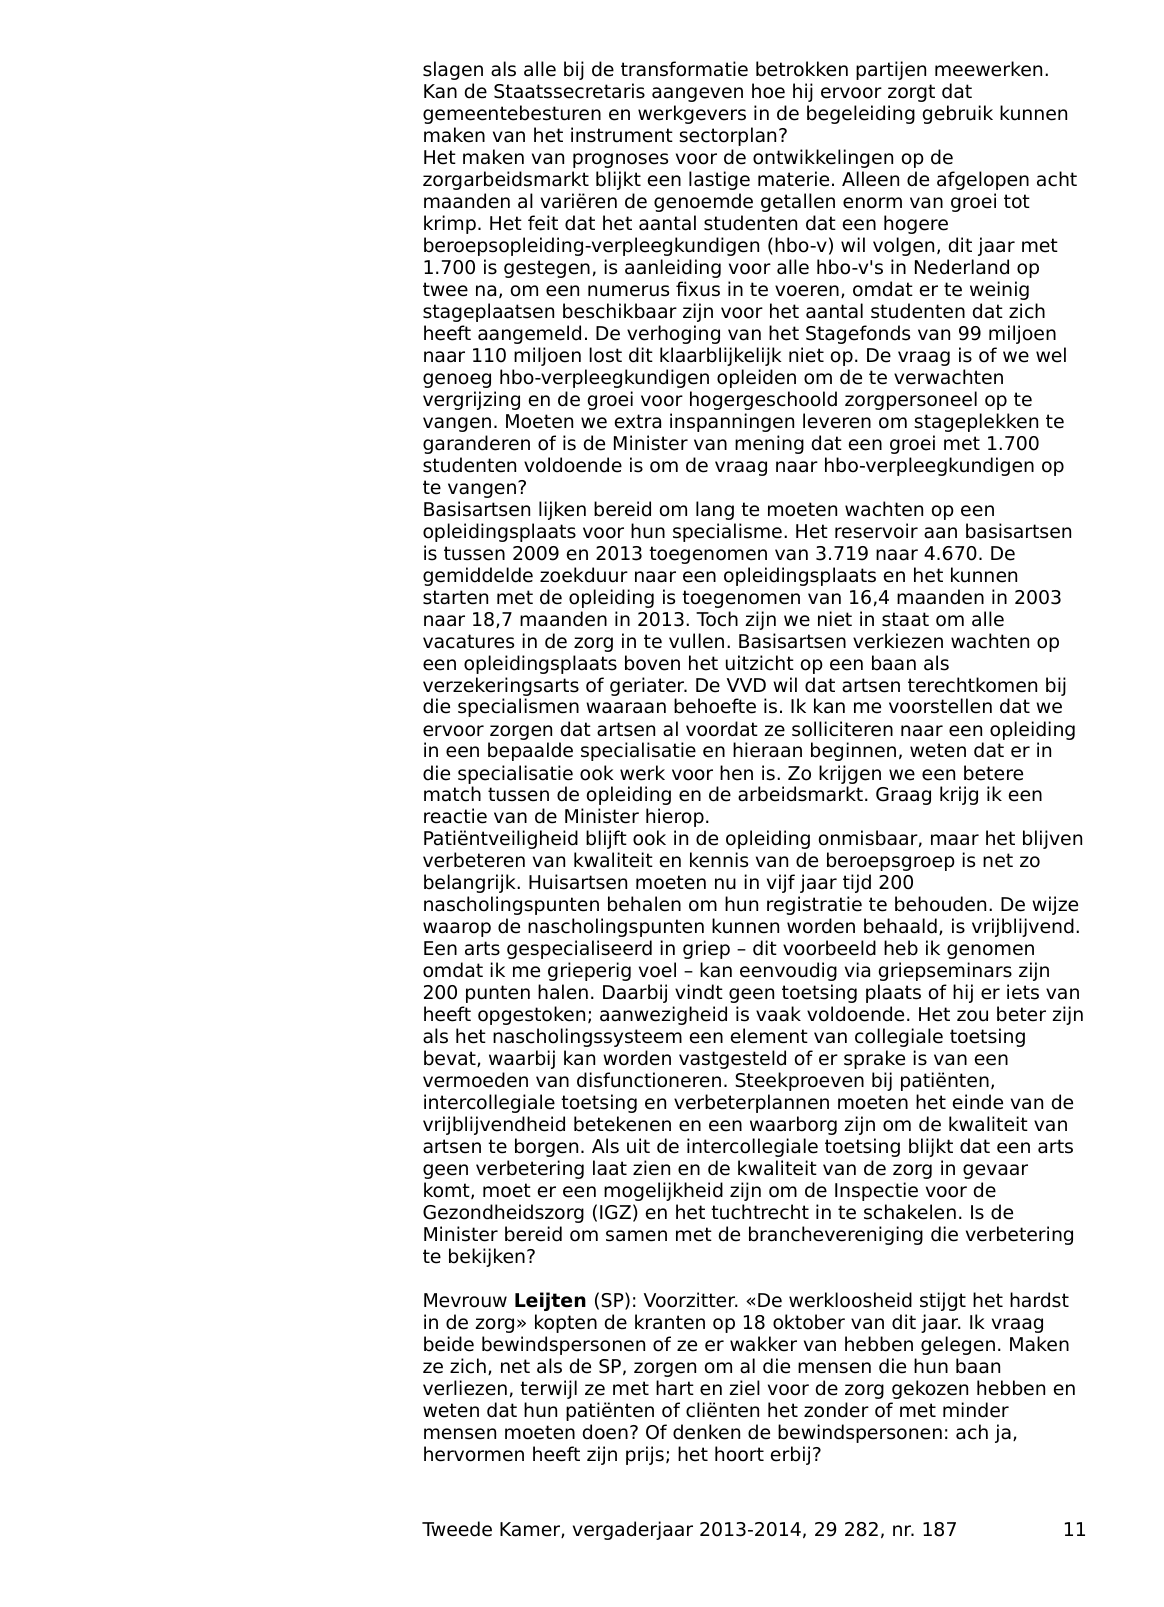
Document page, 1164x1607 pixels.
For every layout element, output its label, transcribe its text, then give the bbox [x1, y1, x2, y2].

text Basisartsen lijken bereid om lang te moeten wachten op een opleidingsplaats voor hun specialisme. Het reservoir aan basisartsen is tussen 2009 en 2013 toegenomen van 3.719 naar 4.670. De gemiddelde zoekduur naar een opleidingsplaats en het kunnen starten met de opleiding is toegenomen van 16,4 maanden in 2003 naar 18,7 maanden in 2013. Toch zijn we niet in staat om alle vacatures in de zorg in te vullen. Basisartsen verkiezen wachten op een opleidingsplaats boven het uitzicht op een baan als verzekeringsarts of geriater. De VVD wil dat artsen terechtkomen bij die specialismen waaraan behoefte is. Ik kan me voorstellen dat we ervoor zorgen dat artsen al voordat ze solliciteren naar een opleiding in een bepaalde specialisatie en hieraan beginnen, weten dat er in die specialisatie ook werk voor hen is. Zo krijgen we een betere match tussen de opleiding en de arbeidsmarkt. Graag krijg ik een reactie van de Minister hierop. [422, 499, 1087, 828]
text slagen als alle bij de transformatie betrokken partijen meewerken. Kan de Staatssecretaris aangeven hoe hij ervoor zorgt dat gemeentebesturen en werkgevers in de begeleiding gebruik kunnen maken van het instrument sectorplan? [422, 59, 1087, 147]
text Het maken van prognoses voor de ontwikkelingen op de zorgarbeidsmarkt blijkt een lastige materie. Alleen de afgelopen acht maanden al variëren de genoemde getallen enorm van groei tot krimp. Het feit dat het aantal studenten dat een hogere beroepsopleiding-verpleegkundigen (hbo-v) wil volgen, dit jaar met 1.700 is gestegen, is aanleiding voor alle hbo-v's in Nederland op twee na, om een numerus fixus in te voeren, omdat er te weinig stageplaatsen beschikbaar zijn voor het aantal studenten dat zich heeft aangemeld. De verhoging van het Stagefonds van 99 miljoen naar 110 miljoen lost dit klaarblijkelijk niet op. De vraag is of we wel genoeg hbo-verpleegkundigen opleiden om de te verwachten vergrijzing en de groei voor hogergeschoold zorgpersoneel op te vangen. Moeten we extra inspanningen leveren om stageplekken te garanderen of is de Minister van mening dat een groei met 1.700 studenten voldoende is om de vraag naar hbo-verpleegkundigen op te vangen? [422, 147, 1087, 499]
text Patiëntveiligheid blijft ook in de opleiding onmisbaar, maar het blijven verbeteren van kwaliteit en kennis van de beroepsgroep is net zo belangrijk. Huisartsen moeten nu in vijf jaar tijd 200 nascholingspunten behalen om hun registratie te behouden. De wijze waarop de nascholingspunten kunnen worden behaald, is vrijblijvend. Een arts gespecialiseerd in griep – dit voorbeeld heb ik genomen omdat ik me grieperig voel – kan eenvoudig via griepseminars zijn 200 punten halen. Daarbij vindt geen toetsing plaats of hij er iets van heeft opgestoken; aanwezigheid is vaak voldoende. Het zou beter zijn als het nascholingssysteem een element van collegiale toetsing bevat, waarbij kan worden vastgesteld of er sprake is van een vermoeden van disfunctioneren. Steekproeven bij patiënten, intercollegiale toetsing en verbeterplannen moeten het einde van de vrijblijvendheid betekenen en een waarborg zijn om de kwaliteit van artsen te borgen. Als uit de intercollegiale toetsing blijkt dat een arts geen verbetering laat zien en de kwaliteit van de zorg in gevaar komt, moet er een mogelijkheid zijn om de Inspectie voor de Gezondheidszorg (IGZ) en het tuchtrecht in te schakelen. Is de Minister bereid om samen met de branchevereniging die verbetering te bekijken? [422, 828, 1087, 1268]
text Mevrouw Leijten (SP): Voorzitter. «De werkloosheid stijgt het hardst in de zorg» kopten de kranten op 18 oktober van dit jaar. Ik vraag beide bewindspersonen of ze er wakker van hebben gelegen. Maken ze zich, net als de SP, zorgen om al die mensen die hun baan verliezen, terwijl ze met hart en ziel voor de zorg gekozen hebben en weten dat hun patiënten of cliënten het zonder of met minder mensen moeten doen? Of denken de bewindspersonen: ach ja, hervormen heeft zijn prijs; het hoort erbij? [422, 1290, 1087, 1466]
